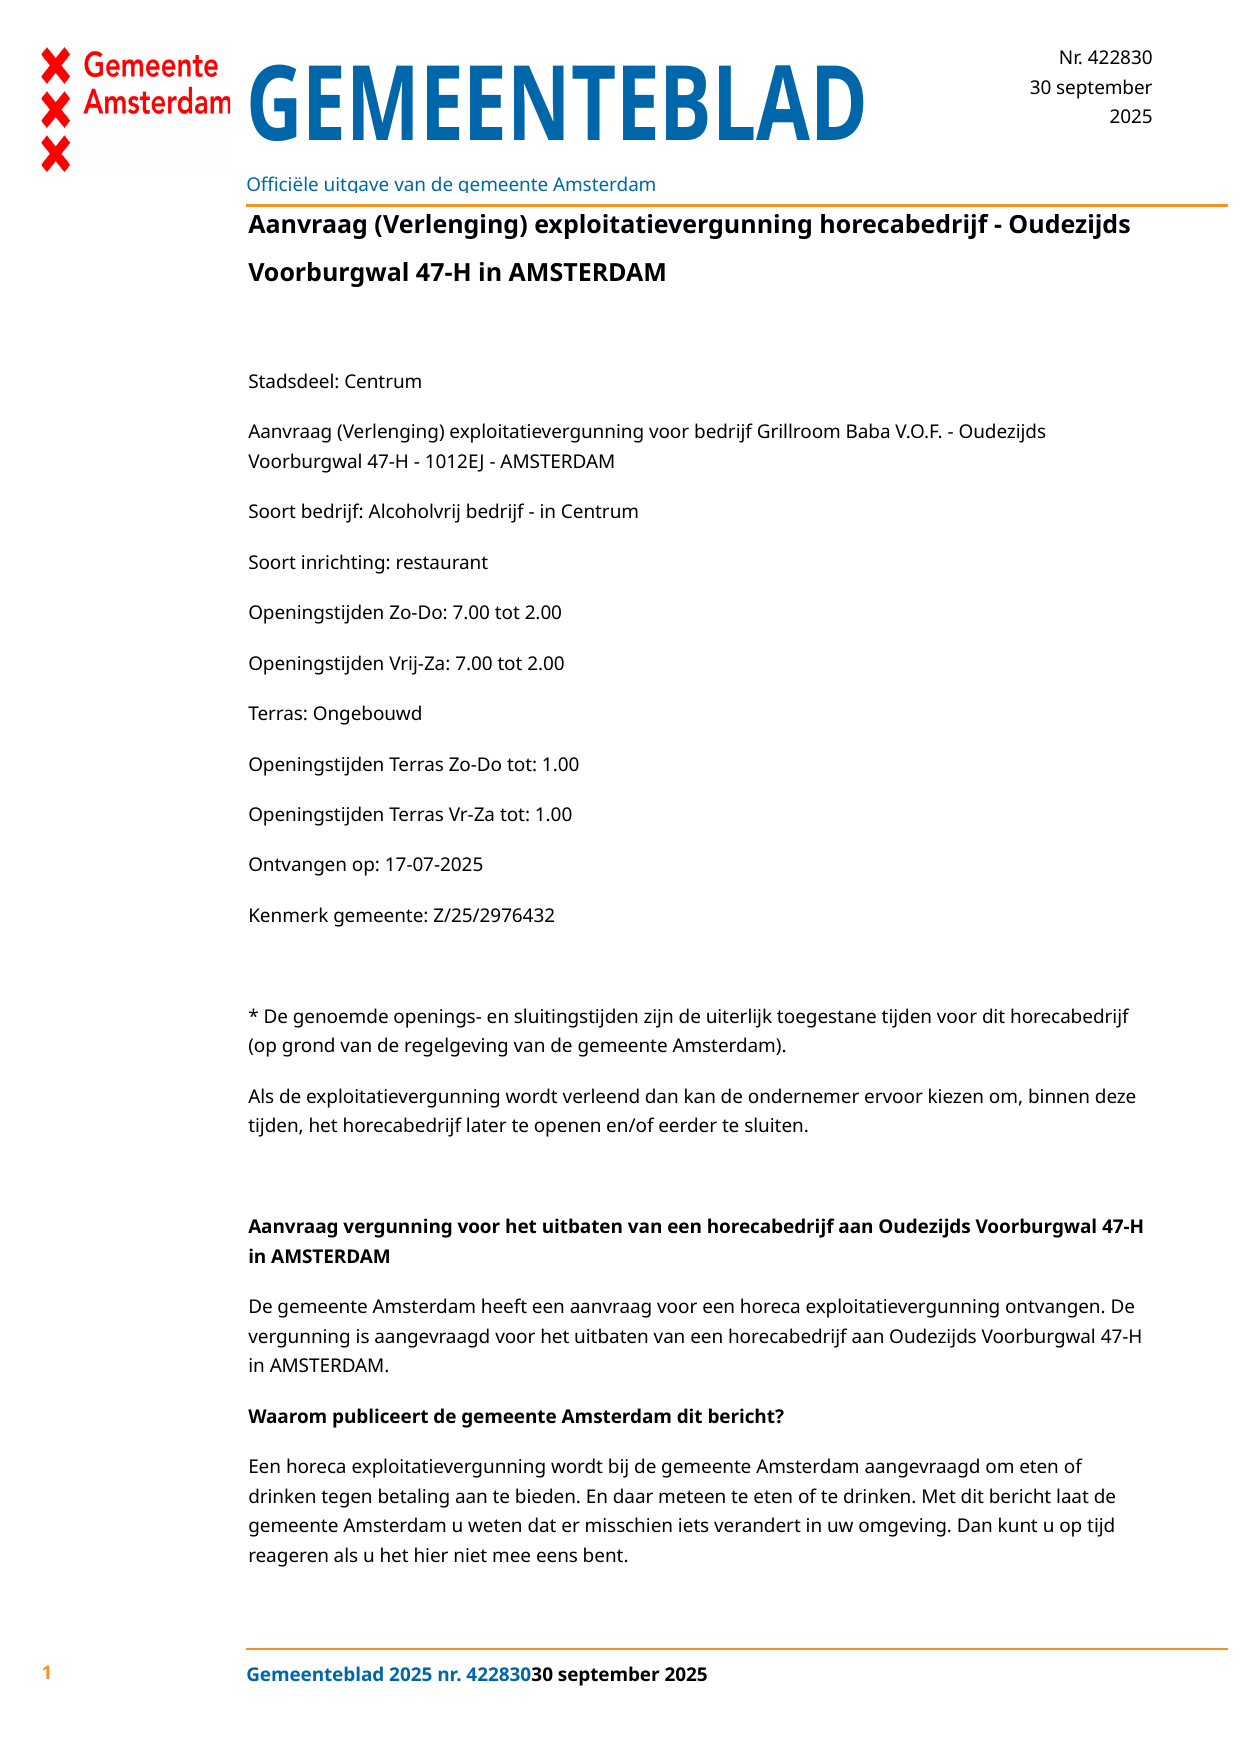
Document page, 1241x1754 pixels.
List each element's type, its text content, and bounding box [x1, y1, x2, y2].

text Terras: Ongebouwd [248, 700, 1152, 726]
text Soort bedrijf: Alcoholvrij bedrijf - in Centrum [248, 499, 1152, 524]
text Aanvraag vergunning voor het uitbaten van een horecabedrijf aan Oudezijds Voorburgwal 47-H in AMSTERDAM [248, 1213, 1152, 1269]
text Kenmerk gemeente: Z/25/2976432 [248, 902, 1152, 928]
picture [41, 47, 231, 172]
text Openingstijden Terras Vr-Za tot: 1.00 [248, 801, 1152, 827]
text Soort inrichting: restaurant [248, 549, 1152, 575]
text Stadsdeel: Centrum [248, 368, 1152, 394]
text * De genoemde openings- en sluitingstijden zijn de uiterlijk toegestane tijden voor dit horecabedrijf (op grond van de regelgeving van de gemeente Amsterdam). [248, 1003, 1152, 1058]
text Aanvraag (Verlenging) exploitatievergunning voor bedrijf Grillroom Baba V.O.F. - Oudezijds Voorburgwal 47-H - 1012EJ - AMSTERDAM [248, 419, 1152, 474]
text Openingstijden Vrij-Za: 7.00 tot 2.00 [248, 650, 1152, 676]
text Als de exploitatievergunning wordt verleend dan kan de ondernemer ervoor kiezen om, binnen deze tijden, het horecabedrijf later te openen en/of eerder te sluiten. [248, 1083, 1152, 1138]
text Een horeca exploitatievergunning wordt bij de gemeente Amsterdam aangevraagd om eten of drinken tegen betaling aan te bieden. En daar meteen te eten of te drinken. Met dit bericht laat de gemeente Amsterdam u weten dat er misschien iets verandert in uw omgeving. Dan kunt u op tijd reageren als u het hier niet mee eens bent. [248, 1453, 1152, 1568]
text Openingstijden Terras Zo-Do tot: 1.00 [248, 751, 1152, 777]
text Openingstijden Zo-Do: 7.00 tot 2.00 [248, 599, 1152, 625]
text De gemeente Amsterdam heeft een aanvraag voor een horeca exploitatievergunning ontvangen. De vergunning is aangevraagd voor het uitbaten van een horecabedrijf aan Oudezijds Voorburgwal 47-H in AMSTERDAM. [248, 1293, 1152, 1378]
text Waarom publiceert de gemeente Amsterdam dit bericht? [248, 1403, 1152, 1429]
text Ontvangen op: 17-07-2025 [248, 852, 1152, 877]
text Aanvraag (Verlenging) exploitatievergunning horecabedrijf - Oudezijds Voorburgwal 47-H in AMSTERDAM [248, 207, 1152, 288]
